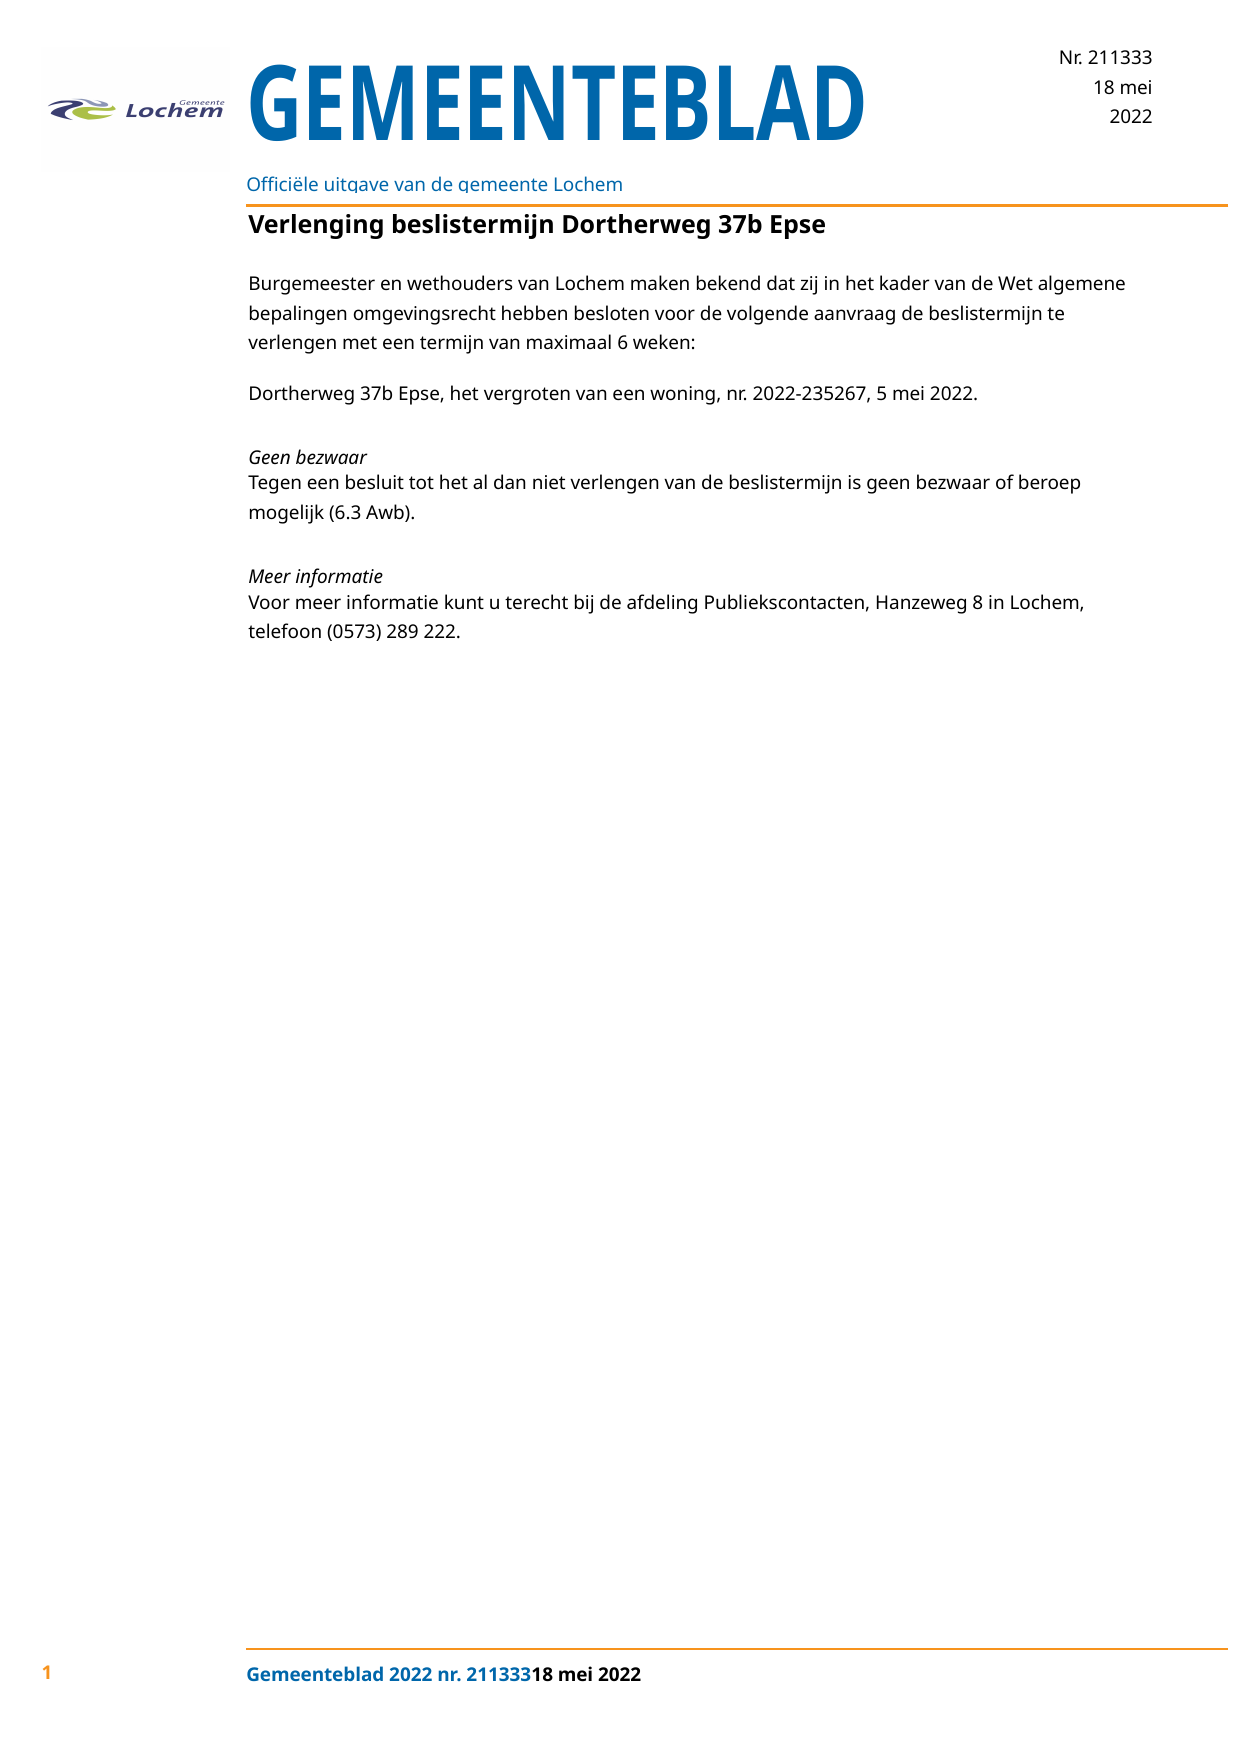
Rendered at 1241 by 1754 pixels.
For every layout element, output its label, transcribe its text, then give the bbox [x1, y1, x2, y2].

text Voor meer informatie kunt u terecht bij de afdeling Publiekscontacten, Hanzeweg 8 in Lochem, telefoon (0573) 289 222. [248, 589, 1152, 644]
text Verlenging beslistermijn Dortherweg 37b Epse [248, 207, 1152, 241]
text Burgemeester en wethouders van Lochem maken bekend dat zij in het kader van de Wet algemene bepalingen omgevingsrecht hebben besloten voor de volgende aanvraag de beslistermijn te verlengen met een termijn van maximaal 6 weken: [248, 270, 1152, 355]
text Tegen een besluit tot het al dan niet verlengen van de beslistermijn is geen bezwaar of beroep mogelijk (6.3 Awb). [248, 469, 1152, 525]
text Dortherweg 37b Epse, het vergroten van een woning, nr. 2022-235267, 5 mei 2022. [248, 380, 1152, 406]
text Meer informatie [248, 563, 1152, 589]
text Geen bezwaar [248, 444, 1152, 469]
picture [41, 47, 231, 172]
